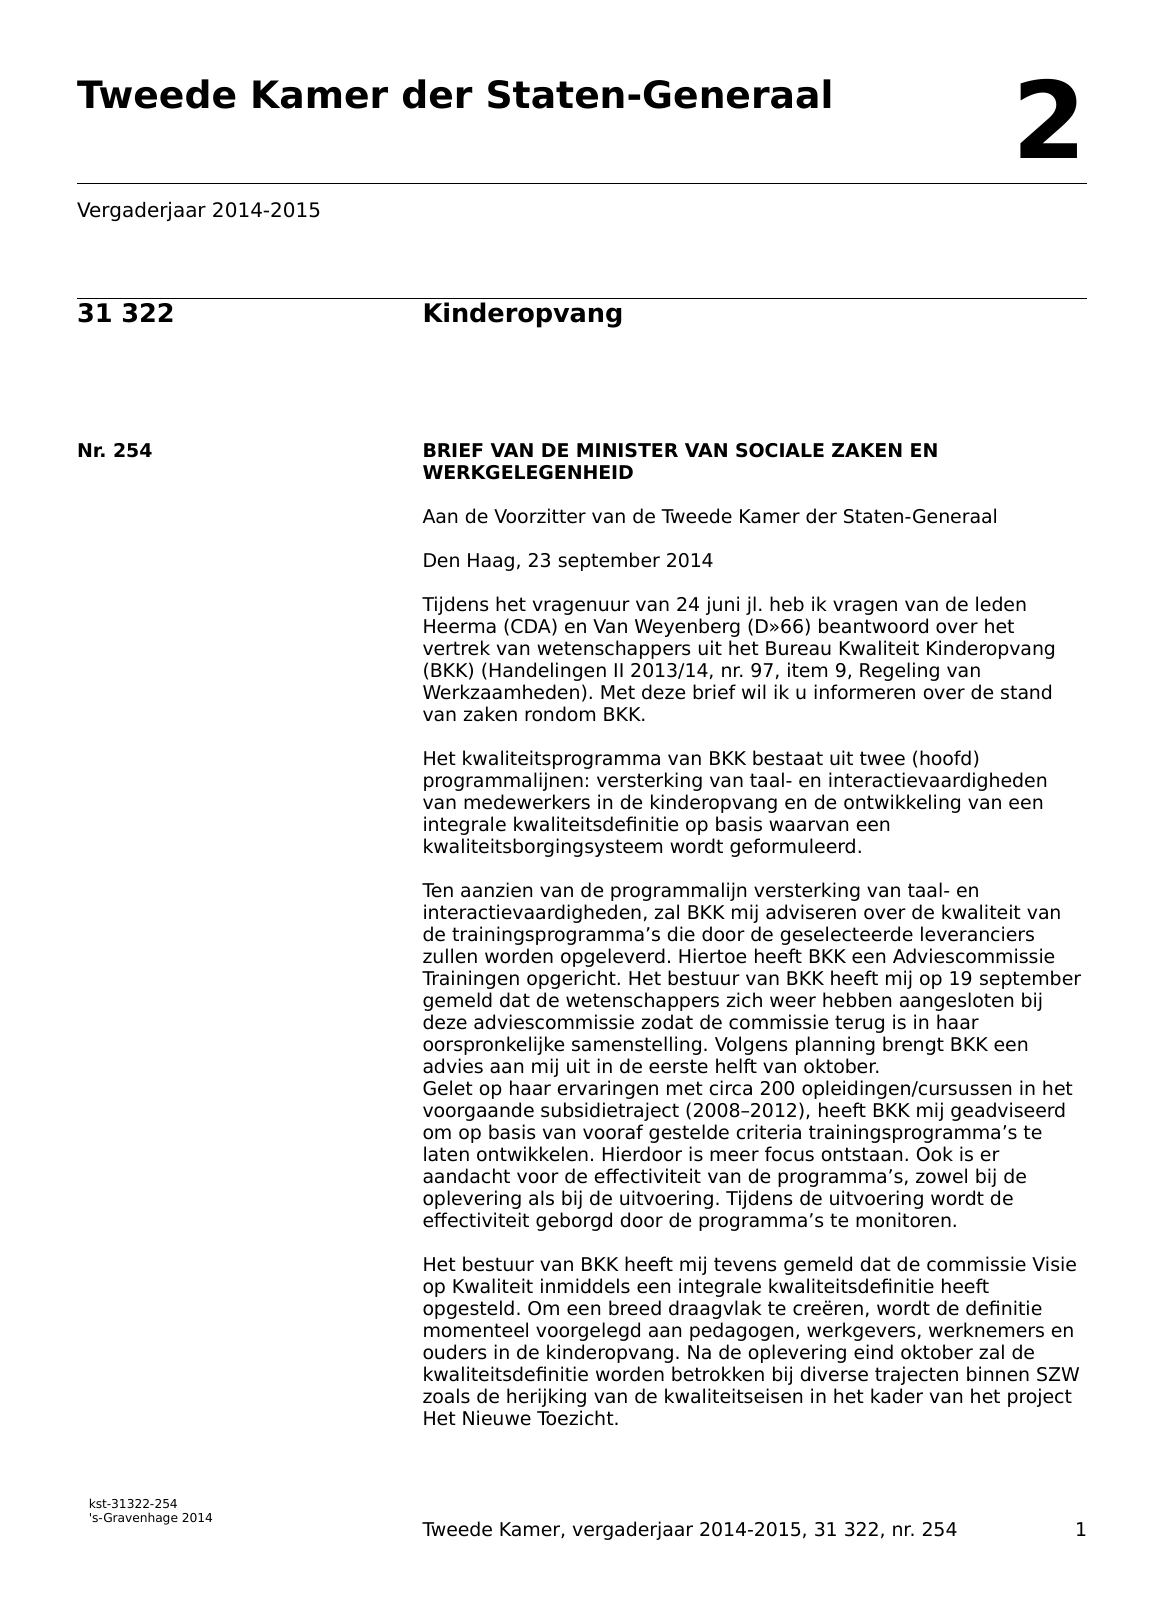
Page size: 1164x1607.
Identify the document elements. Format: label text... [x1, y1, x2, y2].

text Den Haag, 23 september 2014 [422, 550, 1087, 572]
text Aan de Voorzitter van de Tweede Kamer der Staten-Generaal [422, 506, 1087, 528]
table_header 2 [886, 59, 1087, 183]
text 's-Gravenhage 2014 [88, 1511, 323, 1525]
text Gelet op haar ervaringen met circa 200 opleidingen/cursussen in het voorgaande subsidietraject (2008–2012), heeft BKK mij geadviseerd om op basis van vooraf gestelde criteria trainingsprogramma’s te laten ontwikkelen. Hierdoor is meer focus ontstaan. Ook is er aandacht voor de effectiviteit van de programma’s, zowel bij de oplevering als bij de uitvoering. Tijdens de uitvoering wordt de effectiviteit geborgd door de programma’s te monitoren. [422, 1078, 1087, 1232]
text Tijdens het vragenuur van 24 juni jl. heb ik vragen van de leden Heerma (CDA) en Van Weyenberg (D»66) beantwoord over het vertrek van wetenschappers uit het Bureau Kwaliteit Kinderopvang (BKK) (Handelingen II 2013/14, nr. 97, item 9, Regeling van Werkzaamheden). Met deze brief wil ik u informeren over de stand van zaken rondom BKK. [422, 594, 1087, 726]
text Het kwaliteitsprogramma van BKK bestaat uit twee (hoofd) programmalijnen: versterking van taal- en interactievaardigheden van medewerkers in de kinderopvang en de ontwikkeling van een integrale kwaliteitsdefinitie op basis waarvan een kwaliteitsborgingsysteem wordt geformuleerd. [422, 748, 1087, 858]
text Ten aanzien van de programmalijn versterking van taal- en interactievaardigheden, zal BKK mij adviseren over de kwaliteit van de trainingsprogramma’s die door de geselecteerde leveranciers zullen worden opgeleverd. Hiertoe heeft BKK een Adviescommissie Trainingen opgericht. Het bestuur van BKK heeft mij op 19 september gemeld dat de wetenschappers zich weer hebben aangesloten bij deze adviescommissie zodat de commissie terug is in haar oorspronkelijke samenstelling. Volgens planning brengt BKK een advies aan mij uit in de eerste helft van oktober. [422, 880, 1087, 1078]
table_header Tweede Kamer der Staten-Generaal [77, 59, 886, 183]
subtitle Nr. 254 BRIEF VAN DE MINISTER VAN SOCIALE ZAKEN EN WERKGELEGENHEID [77, 440, 1087, 484]
table_cell Vergaderjaar 2014-2015 [77, 184, 1087, 298]
subtitle 31 322 Kinderopvang [77, 299, 1087, 329]
text kst-31322-254 [88, 1497, 323, 1511]
text Het bestuur van BKK heeft mij tevens gemeld dat de commissie Visie op Kwaliteit inmiddels een integrale kwaliteitsdefinitie heeft opgesteld. Om een breed draagvlak te creëren, wordt de definitie momenteel voorgelegd aan pedagogen, werkgevers, werknemers en ouders in de kinderopvang. Na de oplevering eind oktober zal de kwaliteitsdefinitie worden betrokken bij diverse trajecten binnen SZW zoals de herijking van de kwaliteitseisen in het kader van het project Het Nieuwe Toezicht. [422, 1254, 1087, 1430]
